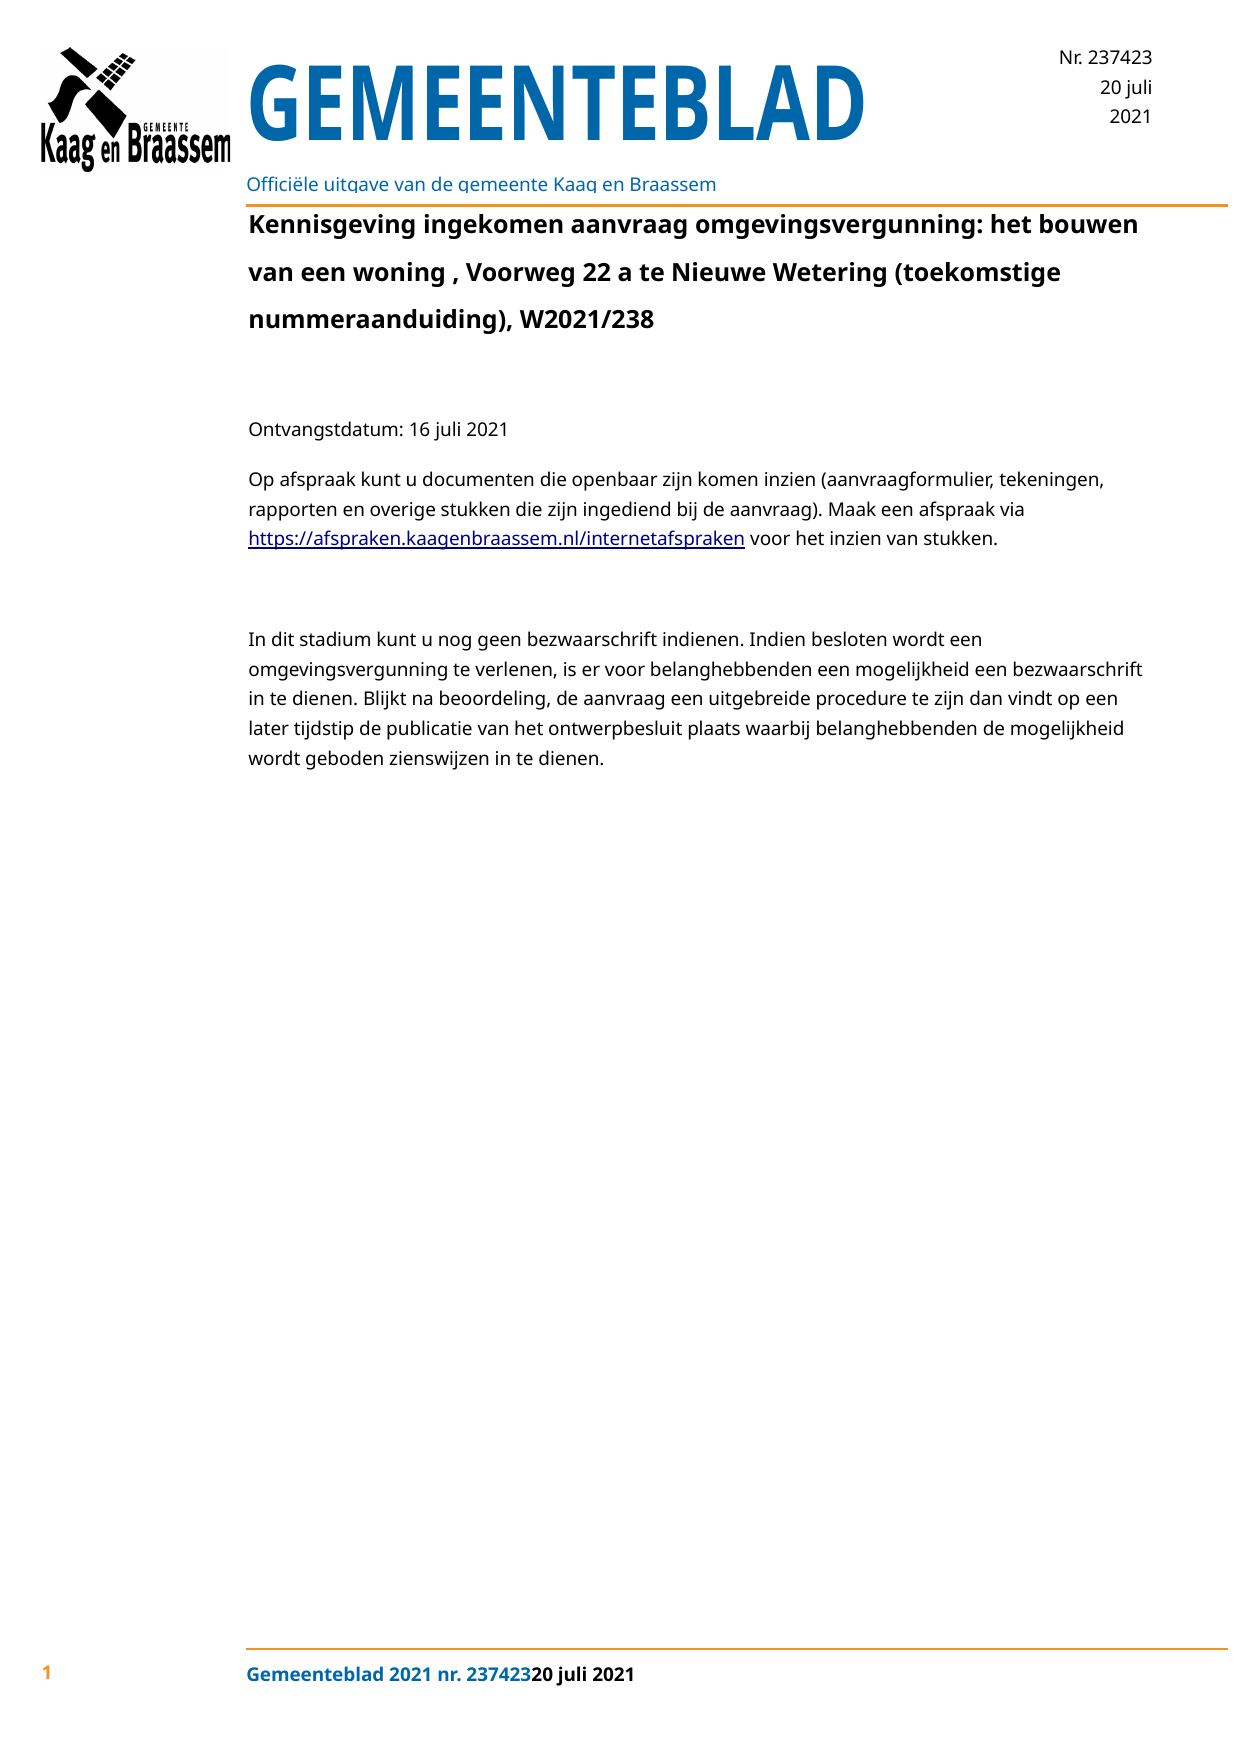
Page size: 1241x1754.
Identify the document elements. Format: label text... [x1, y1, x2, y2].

picture [41, 47, 231, 172]
text Op afspraak kunt u documenten die openbaar zijn komen inzien (aanvraagformulier, tekeningen, rapporten en overige stukken die zijn ingediend bij de aanvraag). Maak een afspraak via https://afspraken.kaagenbraassem.nl/internetafspraken voor het inzien van stukken. [248, 466, 1152, 551]
text Ontvangstdatum: 16 juli 2021 [248, 416, 1152, 442]
text In dit stadium kunt u nog geen bezwaarschrift indienen. Indien besloten wordt een omgevingsvergunning te verlenen, is er voor belanghebbenden een mogelijkheid een bezwaarschrift in te dienen. Blijkt na beoordeling, de aanvraag een uitgebreide procedure te zijn dan vindt op een later tijdstip de publicatie van het ontwerpbesluit plaats waarbij belanghebbenden de mogelijkheid wordt geboden zienswijzen in te dienen. [248, 626, 1152, 770]
text Kennisgeving ingekomen aanvraag omgevingsvergunning: het bouwen van een woning , Voorweg 22 a te Nieuwe Wetering (toekomstige nummeraanduiding), W2021/238 [248, 207, 1152, 336]
